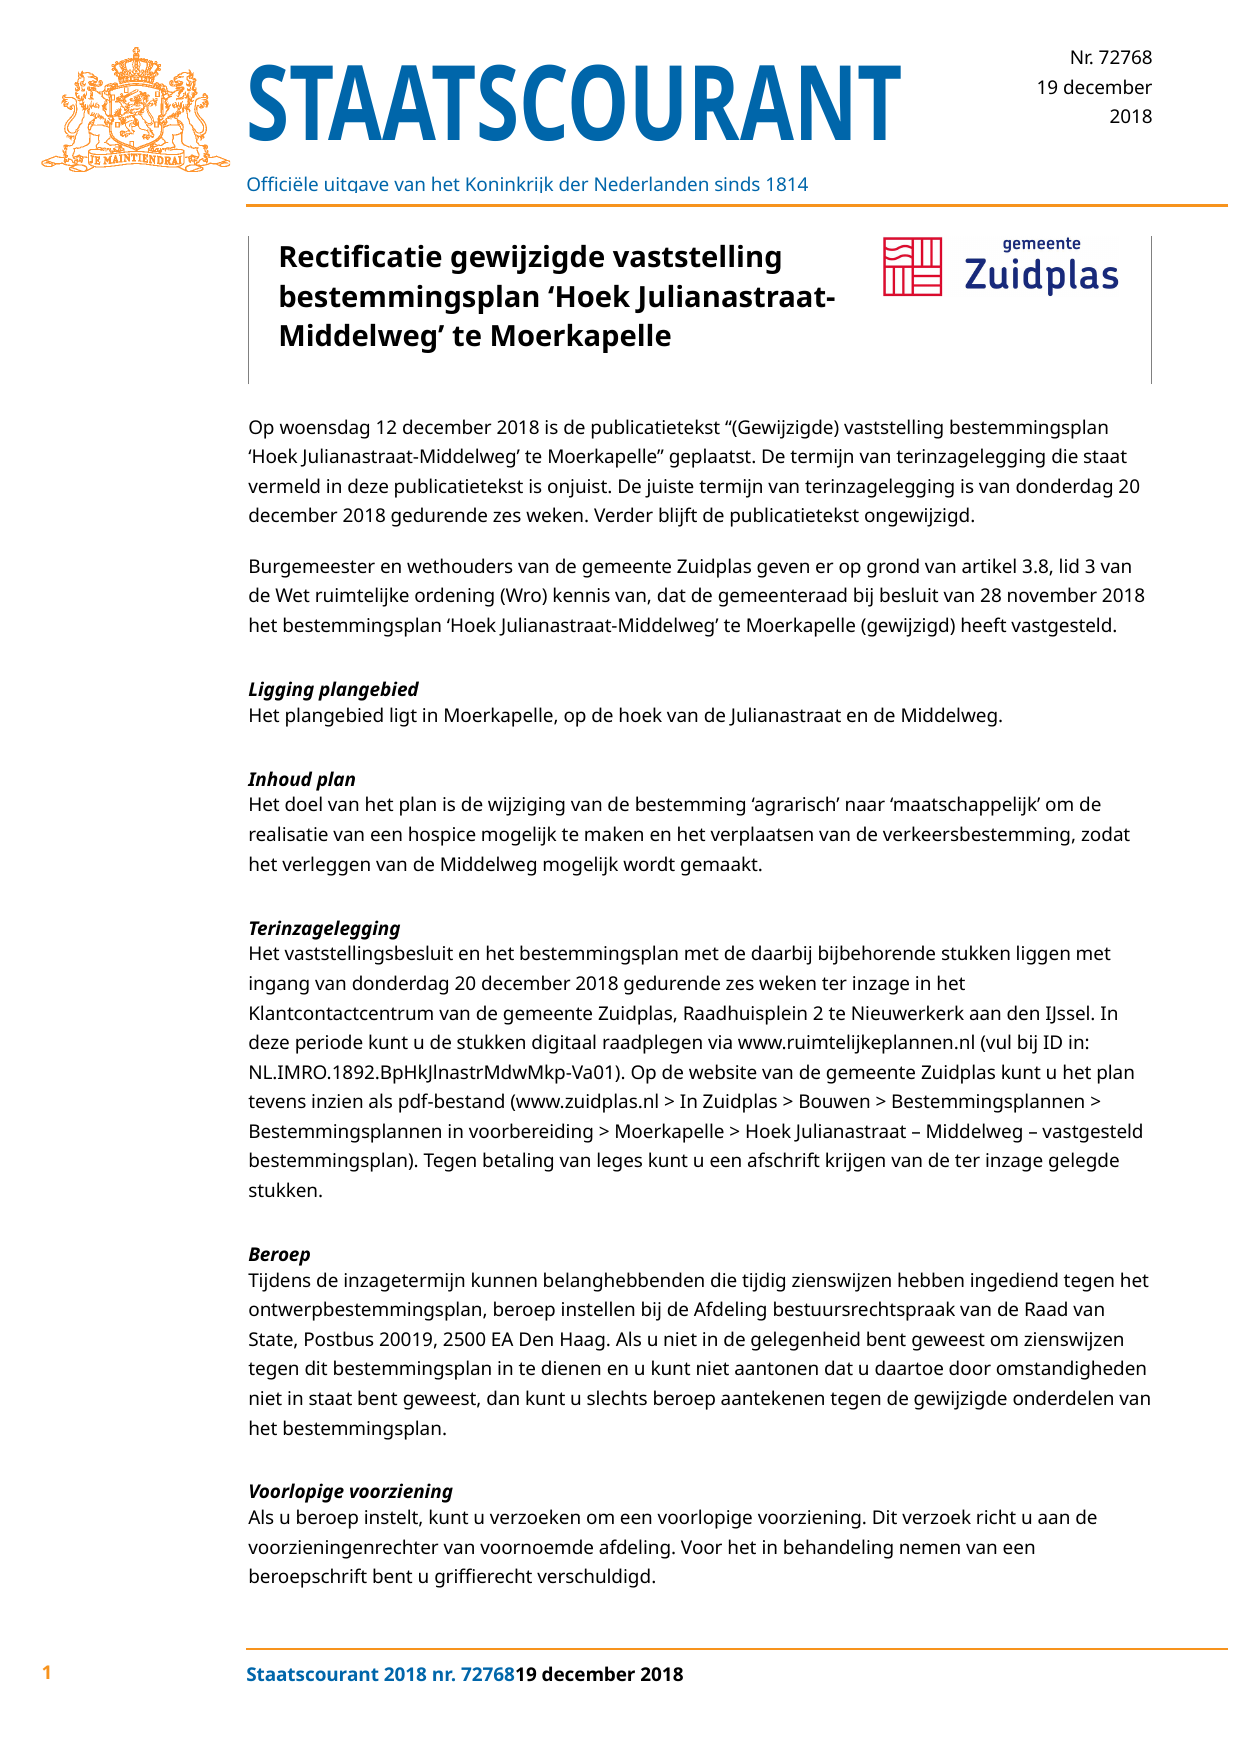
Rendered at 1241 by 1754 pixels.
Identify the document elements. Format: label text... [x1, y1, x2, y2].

text Het doel van het plan is de wijziging van de bestemming ‘agrarisch’ naar ‘maatschappelijk’ om de realisatie van een hospice mogelijk te maken en het verplaatsen van de verkeersbestemming, zodat het verleggen van de Middelweg mogelijk wordt gemaakt. [248, 792, 1152, 877]
text Inhoud plan [248, 766, 1152, 792]
text Ligging plangebied [248, 676, 1152, 702]
picture [882, 236, 1119, 297]
text Voorlopige voorziening [248, 1479, 1152, 1504]
text Als u beroep instelt, kunt u verzoeken om een voorlopige voorziening. Dit verzoek richt u aan de voorzieningenrechter van voornoemde afdeling. Voor het in behandeling nemen van een beroepschrift bent u griffierecht verschuldigd. [248, 1504, 1152, 1589]
text Tijdens de inzagetermijn kunnen belanghebbenden die tijdig zienswijzen hebben ingediend tegen het ontwerpbestemmingsplan, beroep instellen bij de Afdeling bestuursrechtspraak van de Raad van State, Postbus 20019, 2500 EA Den Haag. Als u niet in de gelegenheid bent geweest om zienswijzen tegen dit bestemmingsplan in te dienen en u kunt niet aantonen dat u daartoe door omstandigheden niet in staat bent geweest, dan kunt u slechts beroep aantekenen tegen de gewijzigde onderdelen van het bestemmingsplan. [248, 1267, 1152, 1441]
text Terinzagelegging [248, 915, 1152, 941]
text Beroep [248, 1241, 1152, 1267]
table_header Rectificatie gewijzigde vaststelling bestemmingsplan ‘Hoek Julianastraat-Middelweg’ te Moerkapelle [249, 236, 850, 384]
text Burgemeester en wethouders van de gemeente Zuidplas geven er op grond van artikel 3.8, lid 3 van de Wet ruimtelijke ordening (Wro) kennis van, dat de gemeenteraad bij besluit van 28 november 2018 het bestemmingsplan ‘Hoek Julianastraat-Middelweg’ te Moerkapelle (gewijzigd) heeft vastgesteld. [248, 553, 1152, 638]
table_header [850, 236, 1151, 384]
picture [41, 47, 231, 172]
text Op woensdag 12 december 2018 is de publicatietekst “(Gewijzigde) vaststelling bestemmingsplan ‘Hoek Julianastraat-Middelweg’ te Moerkapelle” geplaatst. De termijn van terinzagelegging die staat vermeld in deze publicatietekst is onjuist. De juiste termijn van terinzagelegging is van donderdag 20 december 2018 gedurende zes weken. Verder blijft de publicatietekst ongewijzigd. [248, 414, 1152, 528]
text Het plangebied ligt in Moerkapelle, op de hoek van de Julianastraat en de Middelweg. [248, 702, 1152, 728]
text Het vaststellingsbesluit en het bestemmingsplan met de daarbij bijbehorende stukken liggen met ingang van donderdag 20 december 2018 gedurende zes weken ter inzage in het Klantcontactcentrum van de gemeente Zuidplas, Raadhuisplein 2 te Nieuwerkerk aan den IJssel. In deze periode kunt u de stukken digitaal raadplegen via www.ruimtelijkeplannen.nl (vul bij ID in: NL.IMRO.1892.BpHkJlnastrMdwMkp-Va01). Op de website van de gemeente Zuidplas kunt u het plan tevens inzien als pdf-bestand (www.zuidplas.nl > In Zuidplas > Bouwen > Bestemmingsplannen > Bestemmingsplannen in voorbereiding > Moerkapelle > Hoek Julianastraat – Middelweg – vastgesteld bestemmingsplan). Tegen betaling van leges kunt u een afschrift krijgen van de ter inzage gelegde stukken. [248, 941, 1152, 1203]
